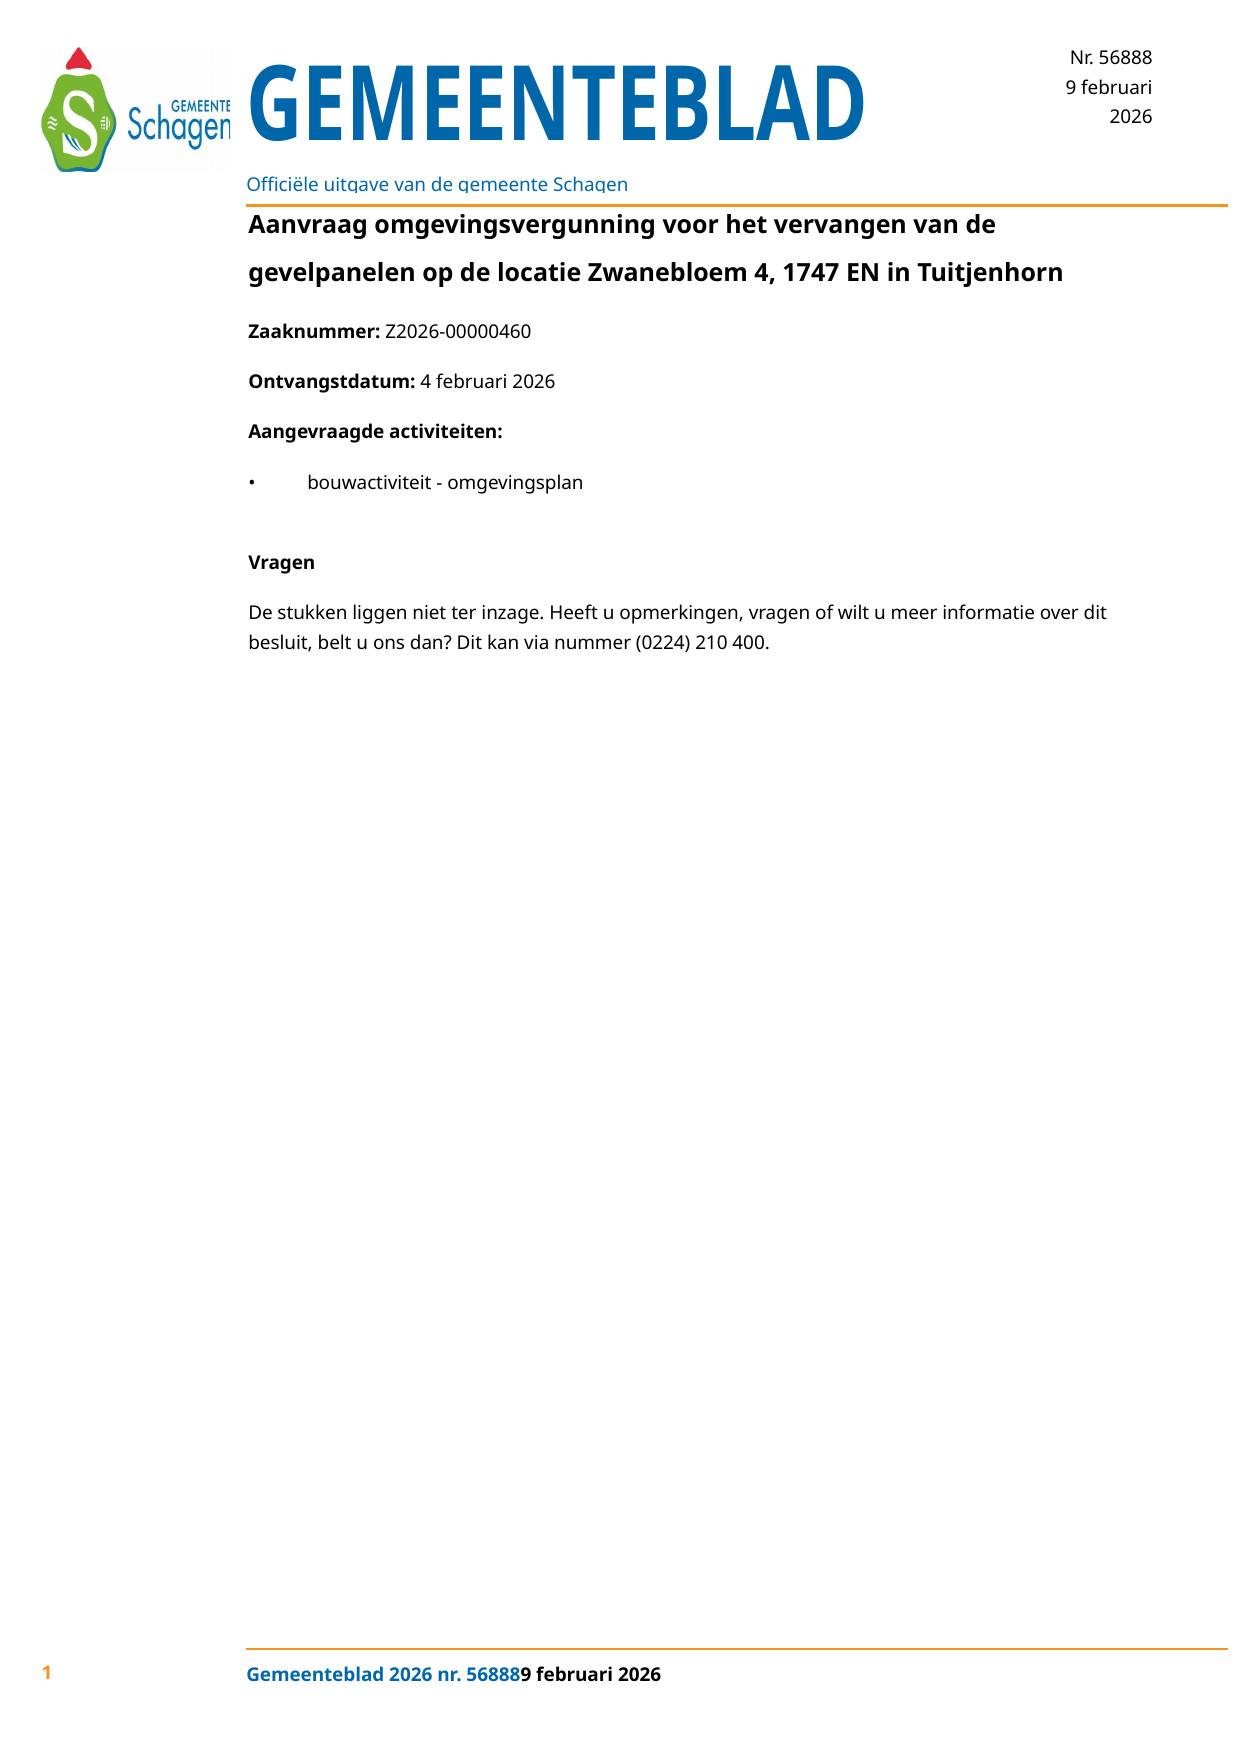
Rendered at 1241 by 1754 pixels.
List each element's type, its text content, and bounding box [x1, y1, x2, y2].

picture [41, 47, 231, 172]
list bouwactiviteit - omgevingsplan [248, 469, 1152, 495]
text De stukken liggen niet ter inzage. Heeft u opmerkingen, vragen of wilt u meer informatie over dit besluit, belt u ons dan? Dit kan via nummer (0224) 210 400. [248, 599, 1152, 655]
text Aanvraag omgevingsvergunning voor het vervangen van de gevelpanelen op de locatie Zwanebloem 4, 1747 EN in Tuitjenhorn [248, 207, 1152, 288]
text Aangevraagde activiteiten: [248, 419, 1152, 444]
text Ontvangstdatum: 4 februari 2026 [248, 368, 1152, 394]
text Vragen [248, 549, 1152, 575]
text Zaaknummer: Z2026-00000460 [248, 318, 1152, 344]
